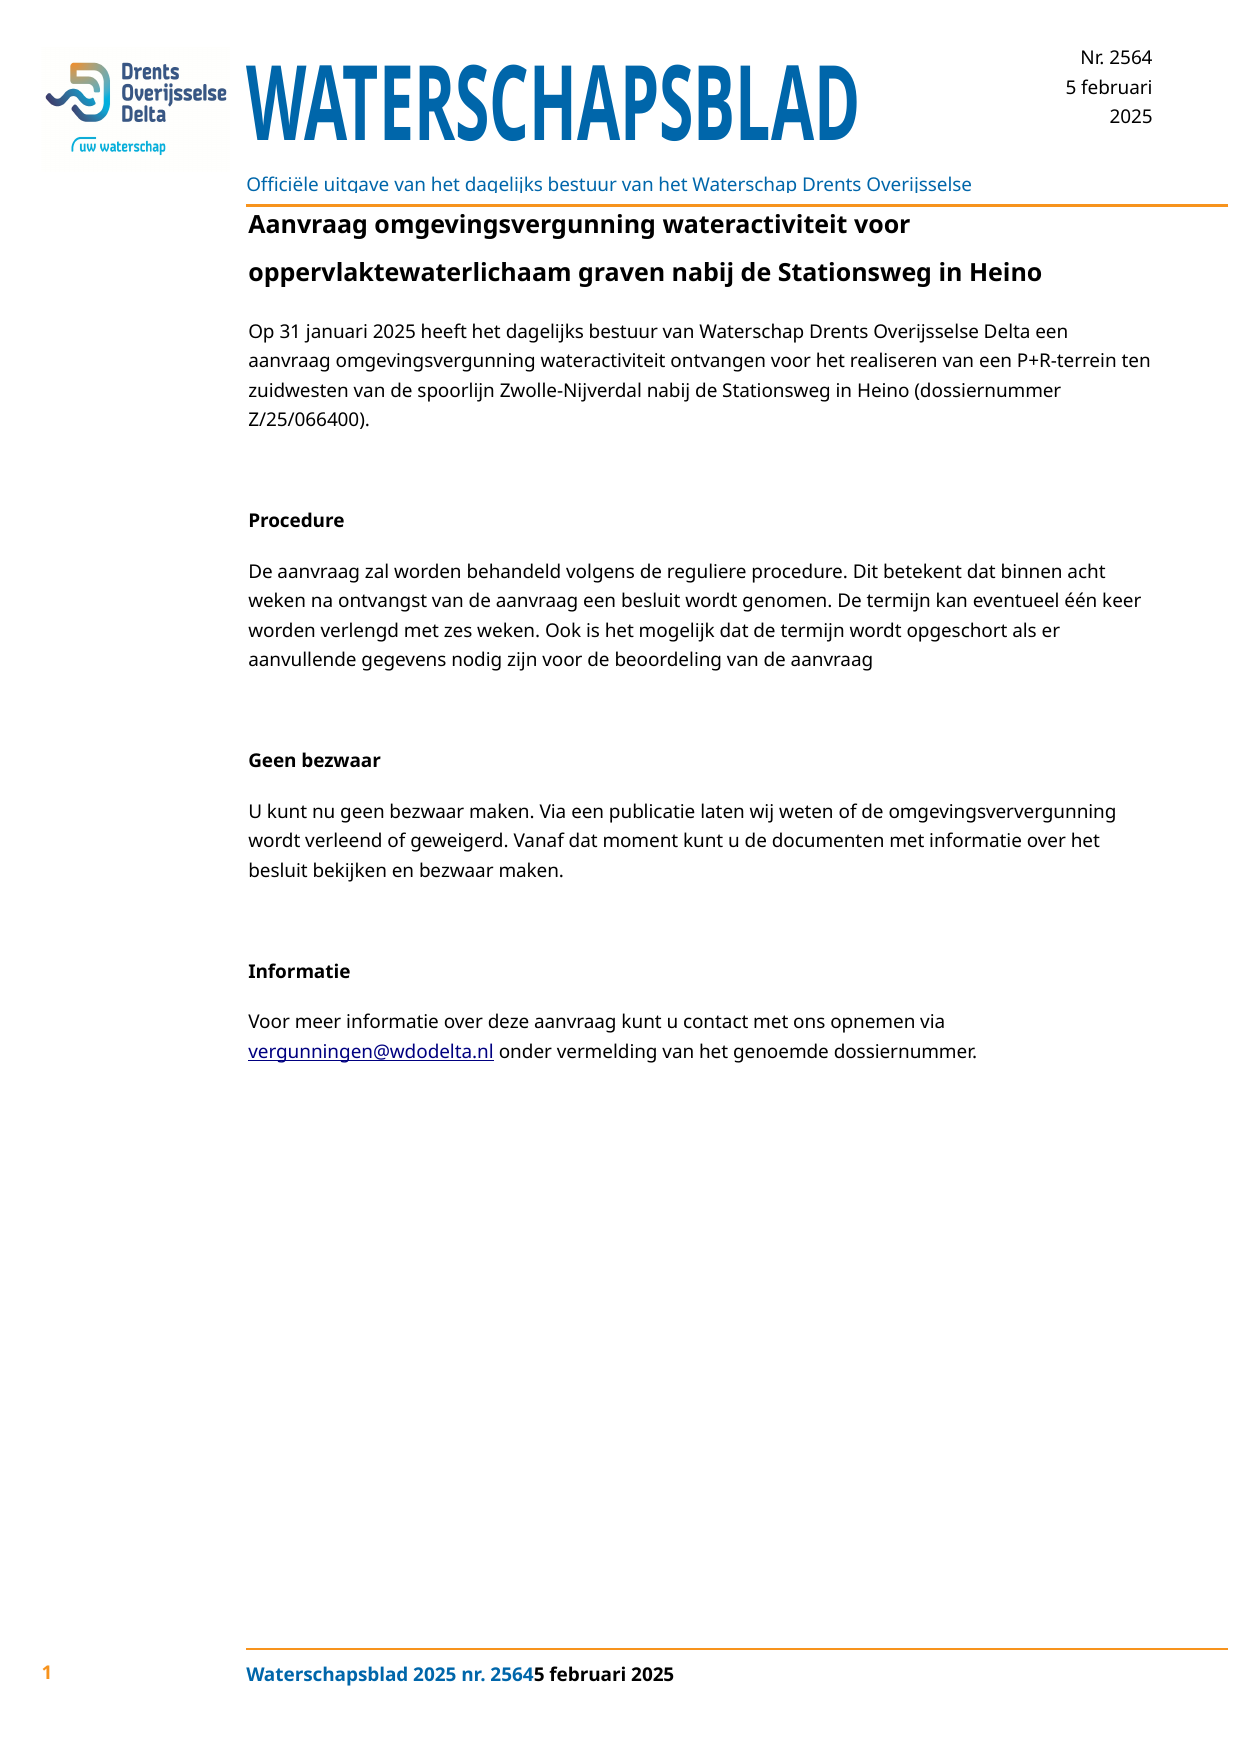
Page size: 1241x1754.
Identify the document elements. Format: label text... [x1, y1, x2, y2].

text Op 31 januari 2025 heeft het dagelijks bestuur van Waterschap Drents Overijsselse Delta een aanvraag omgevingsvergunning wateractiviteit ontvangen voor het realiseren van een P+R-terrein ten zuidwesten van de spoorlijn Zwolle-Nijverdal nabij de Stationsweg in Heino (dossiernummer Z/25/066400). [248, 318, 1152, 432]
text De aanvraag zal worden behandeld volgens de reguliere procedure. Dit betekent dat binnen acht weken na ontvangst van de aanvraag een besluit wordt genomen. De termijn kan eventueel één keer worden verlengd met zes weken. Ook is het mogelijk dat de termijn wordt opgeschort als er aanvullende gegevens nodig zijn voor de beoordeling van de aanvraag [248, 558, 1152, 672]
text Procedure [248, 507, 1152, 533]
text Geen bezwaar [248, 747, 1152, 773]
text Informatie [248, 958, 1152, 984]
text Aanvraag omgevingsvergunning wateractiviteit voor oppervlaktewaterlichaam graven nabij de Stationsweg in Heino [248, 207, 1152, 288]
text U kunt nu geen bezwaar maken. Via een publicatie laten wij weten of de omgevingsververgunning wordt verleend of geweigerd. Vanaf dat moment kunt u de documenten met informatie over het besluit bekijken en bezwaar maken. [248, 798, 1152, 883]
picture [41, 47, 231, 172]
text Voor meer informatie over deze aanvraag kunt u contact met ons opnemen via vergunningen@wdodelta.nl onder vermelding van het genoemde dossiernummer. [248, 1008, 1152, 1064]
